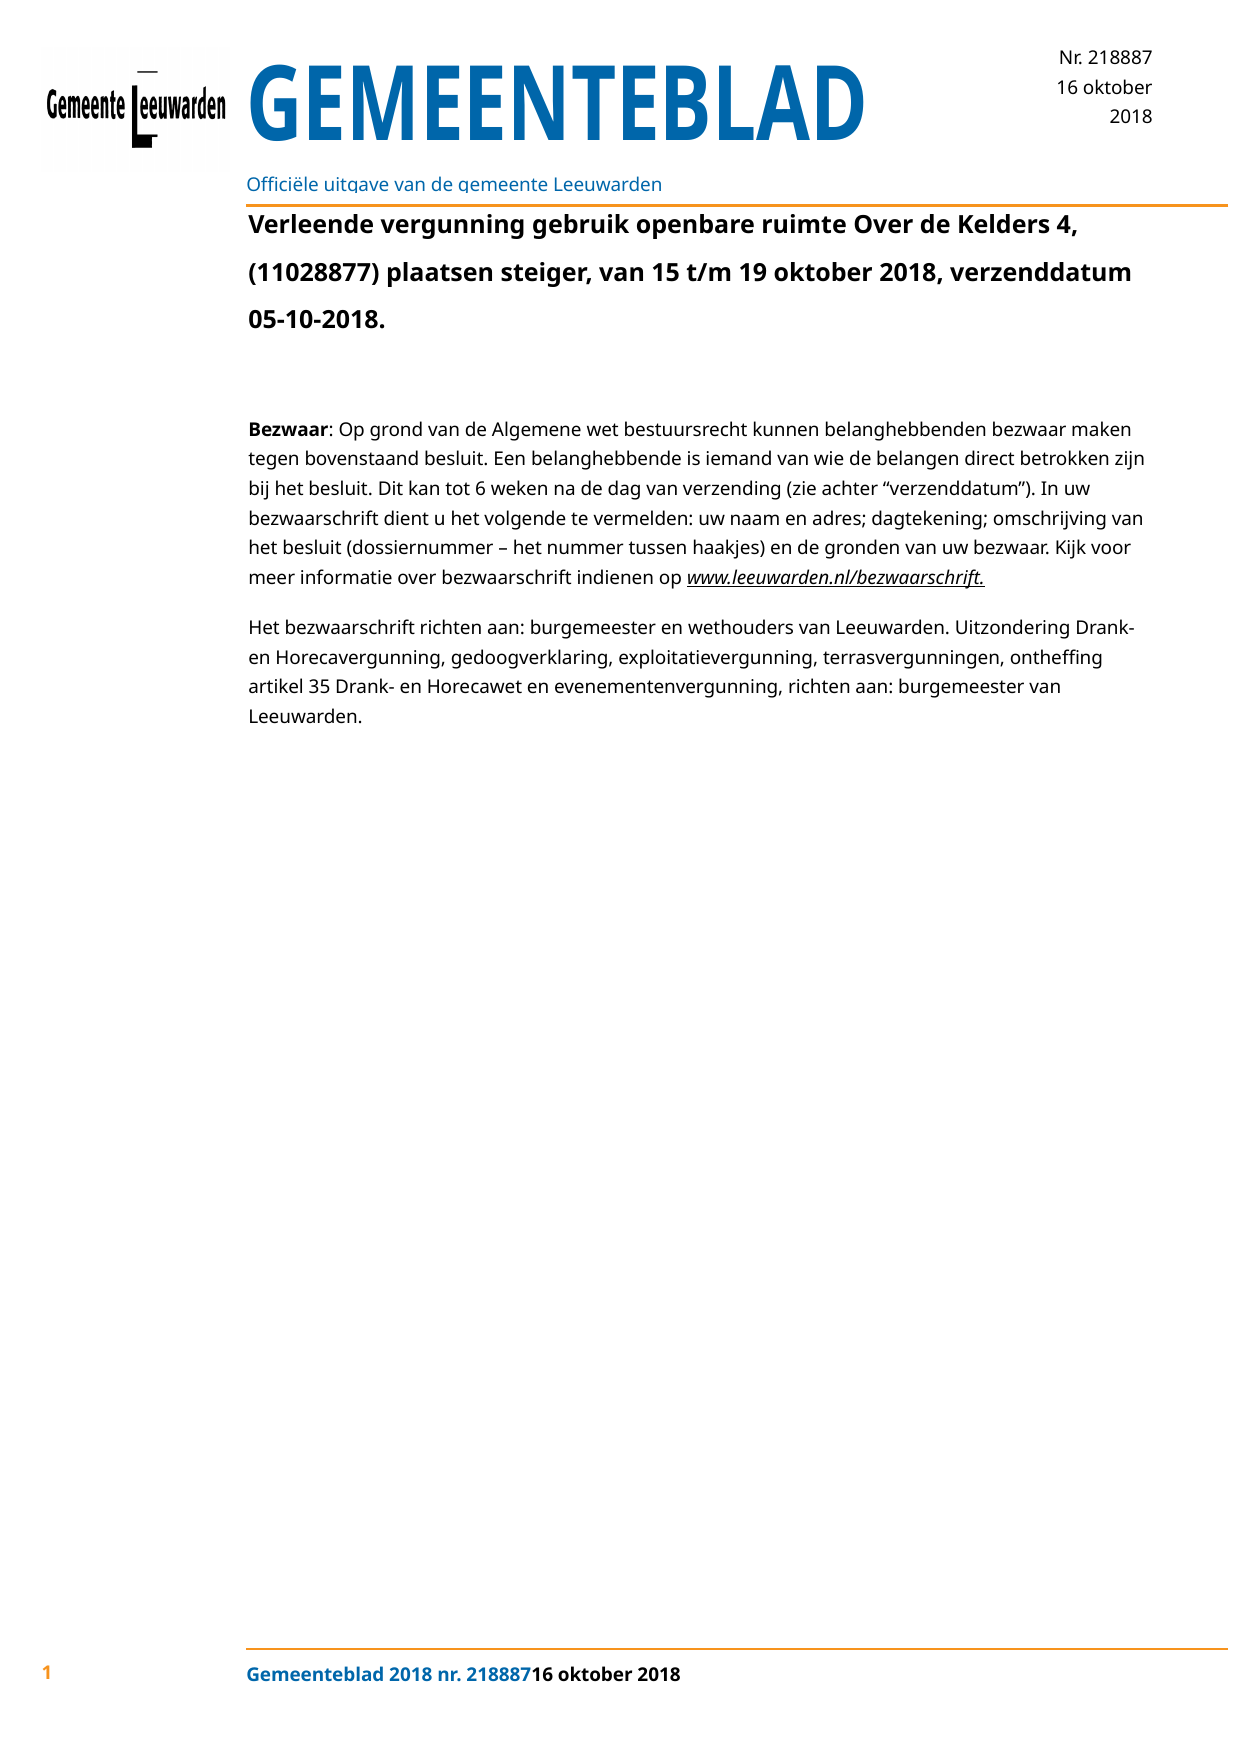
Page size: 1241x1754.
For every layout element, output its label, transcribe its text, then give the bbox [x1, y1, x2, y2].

picture [41, 47, 231, 172]
text Het bezwaarschrift richten aan: burgemeester en wethouders van Leeuwarden. Uitzondering Drank- en Horecavergunning, gedoogverklaring, exploitatievergunning, terrasvergunningen, ontheffing artikel 35 Drank- en Horecawet en evenementenvergunning, richten aan: burgemeester van Leeuwarden. [248, 614, 1152, 729]
text Verleende vergunning gebruik openbare ruimte Over de Kelders 4, (11028877) plaatsen steiger, van 15 t/m 19 oktober 2018, verzenddatum 05-10-2018. [248, 207, 1152, 336]
text Bezwaar: Op grond van de Algemene wet bestuursrecht kunnen belanghebbenden bezwaar maken tegen bovenstaand besluit. Een belanghebbende is iemand van wie de belangen direct betrokken zijn bij het besluit. Dit kan tot 6 weken na de dag van verzending (zie achter “verzenddatum”). In uw bezwaarschrift dient u het volgende te vermelden: uw naam en adres; dagtekening; omschrijving van het besluit (dossiernummer – het nummer tussen haakjes) en de gronden van uw bezwaar. Kijk voor meer informatie over bezwaarschrift indienen op www.leeuwarden.nl/bezwaarschrift. [248, 416, 1152, 589]
